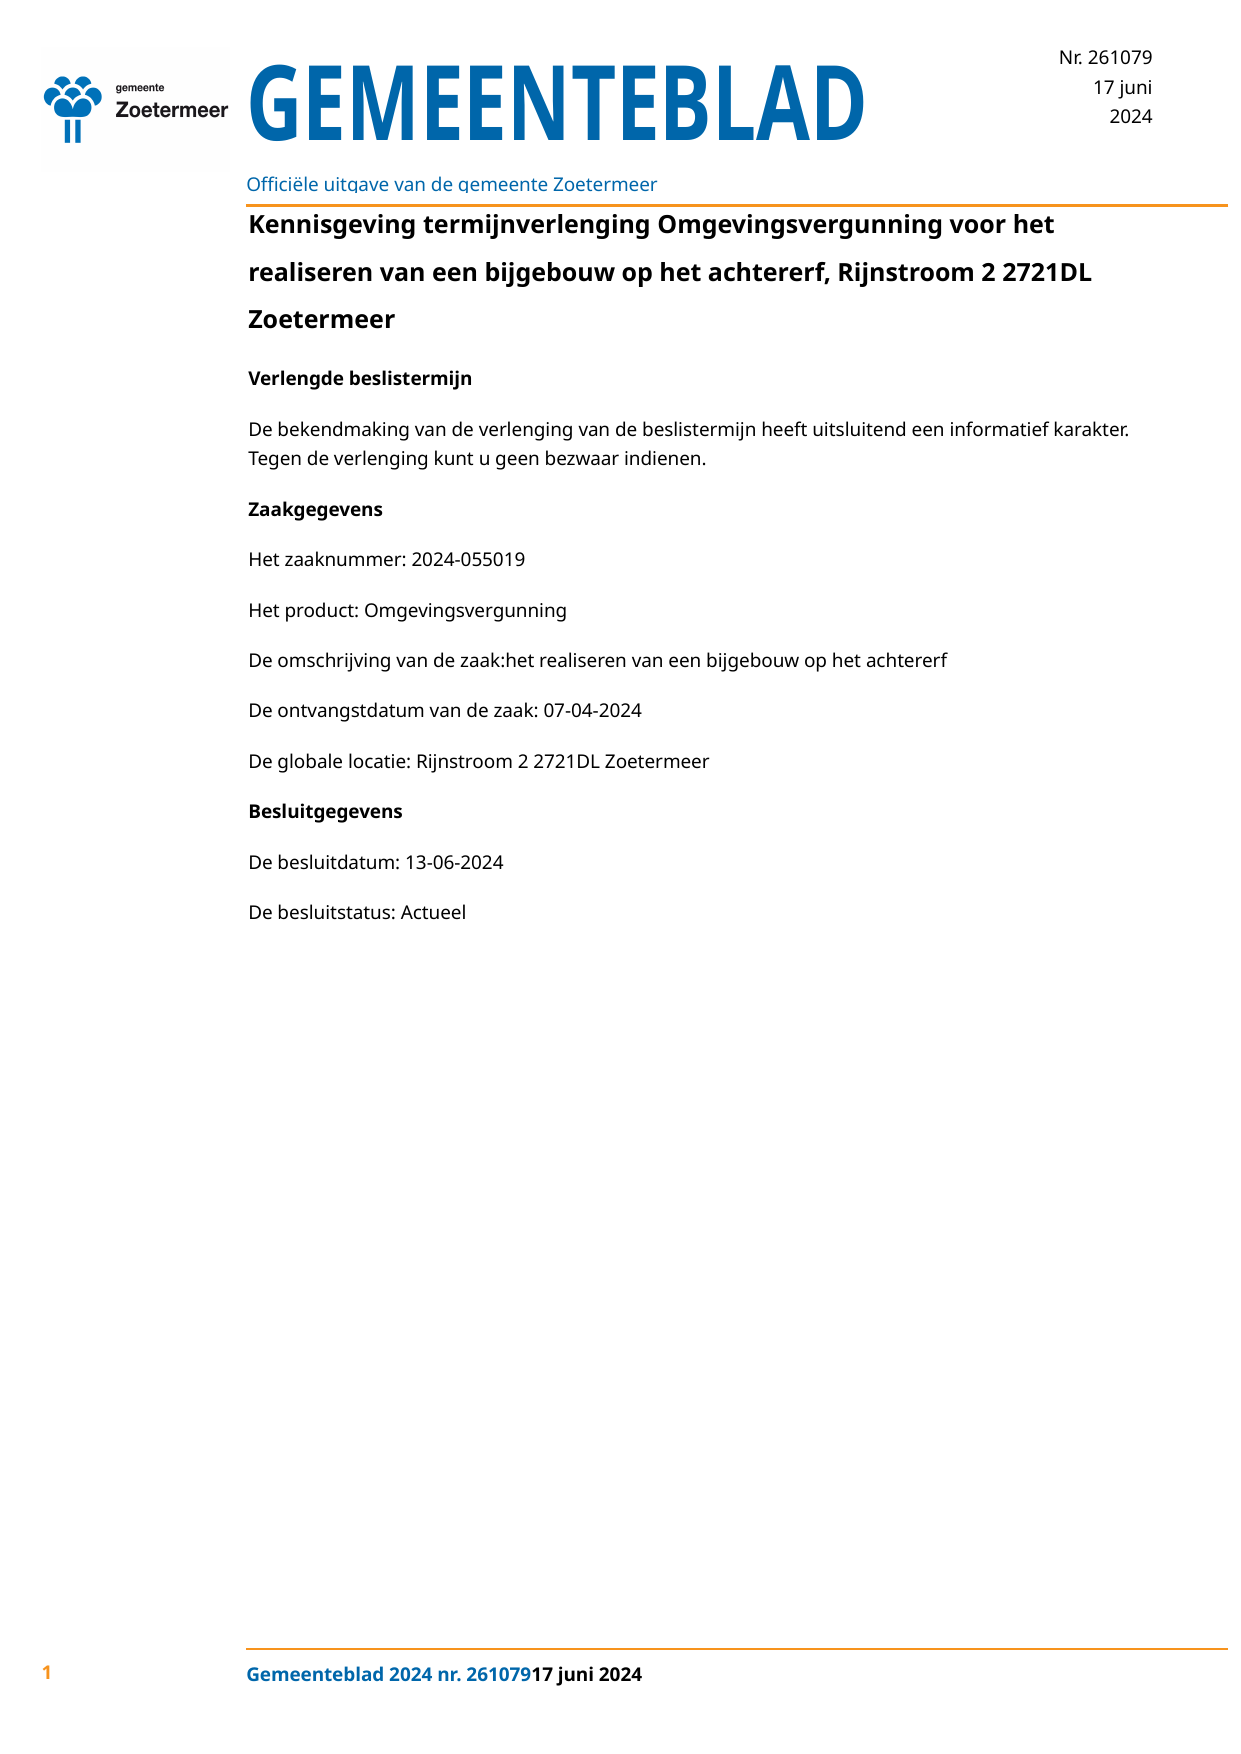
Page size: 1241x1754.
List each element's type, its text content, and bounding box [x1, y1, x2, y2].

text Verlengde beslistermijn [248, 366, 1152, 391]
text De bekendmaking van de verlenging van de beslistermijn heeft uitsluitend een informatief karakter. Tegen de verlenging kunt u geen bezwaar indienen. [248, 416, 1152, 471]
text Het product: Omgevingsvergunning [248, 597, 1152, 622]
text De besluitdatum: 13-06-2024 [248, 849, 1152, 874]
text Zaakgegevens [248, 496, 1152, 522]
text Het zaaknummer: 2024-055019 [248, 546, 1152, 572]
text Kennisgeving termijnverlenging Omgevingsvergunning voor het realiseren van een bijgebouw op het achtererf, Rijnstroom 2 2721DL Zoetermeer [248, 207, 1152, 336]
text De globale locatie: Rijnstroom 2 2721DL Zoetermeer [248, 748, 1152, 774]
text De ontvangstdatum van de zaak: 07-04-2024 [248, 698, 1152, 723]
text De besluitstatus: Actueel [248, 899, 1152, 925]
picture [41, 47, 231, 172]
text Besluitgegevens [248, 798, 1152, 824]
text De omschrijving van de zaak:het realiseren van een bijgebouw op het achtererf [248, 647, 1152, 673]
